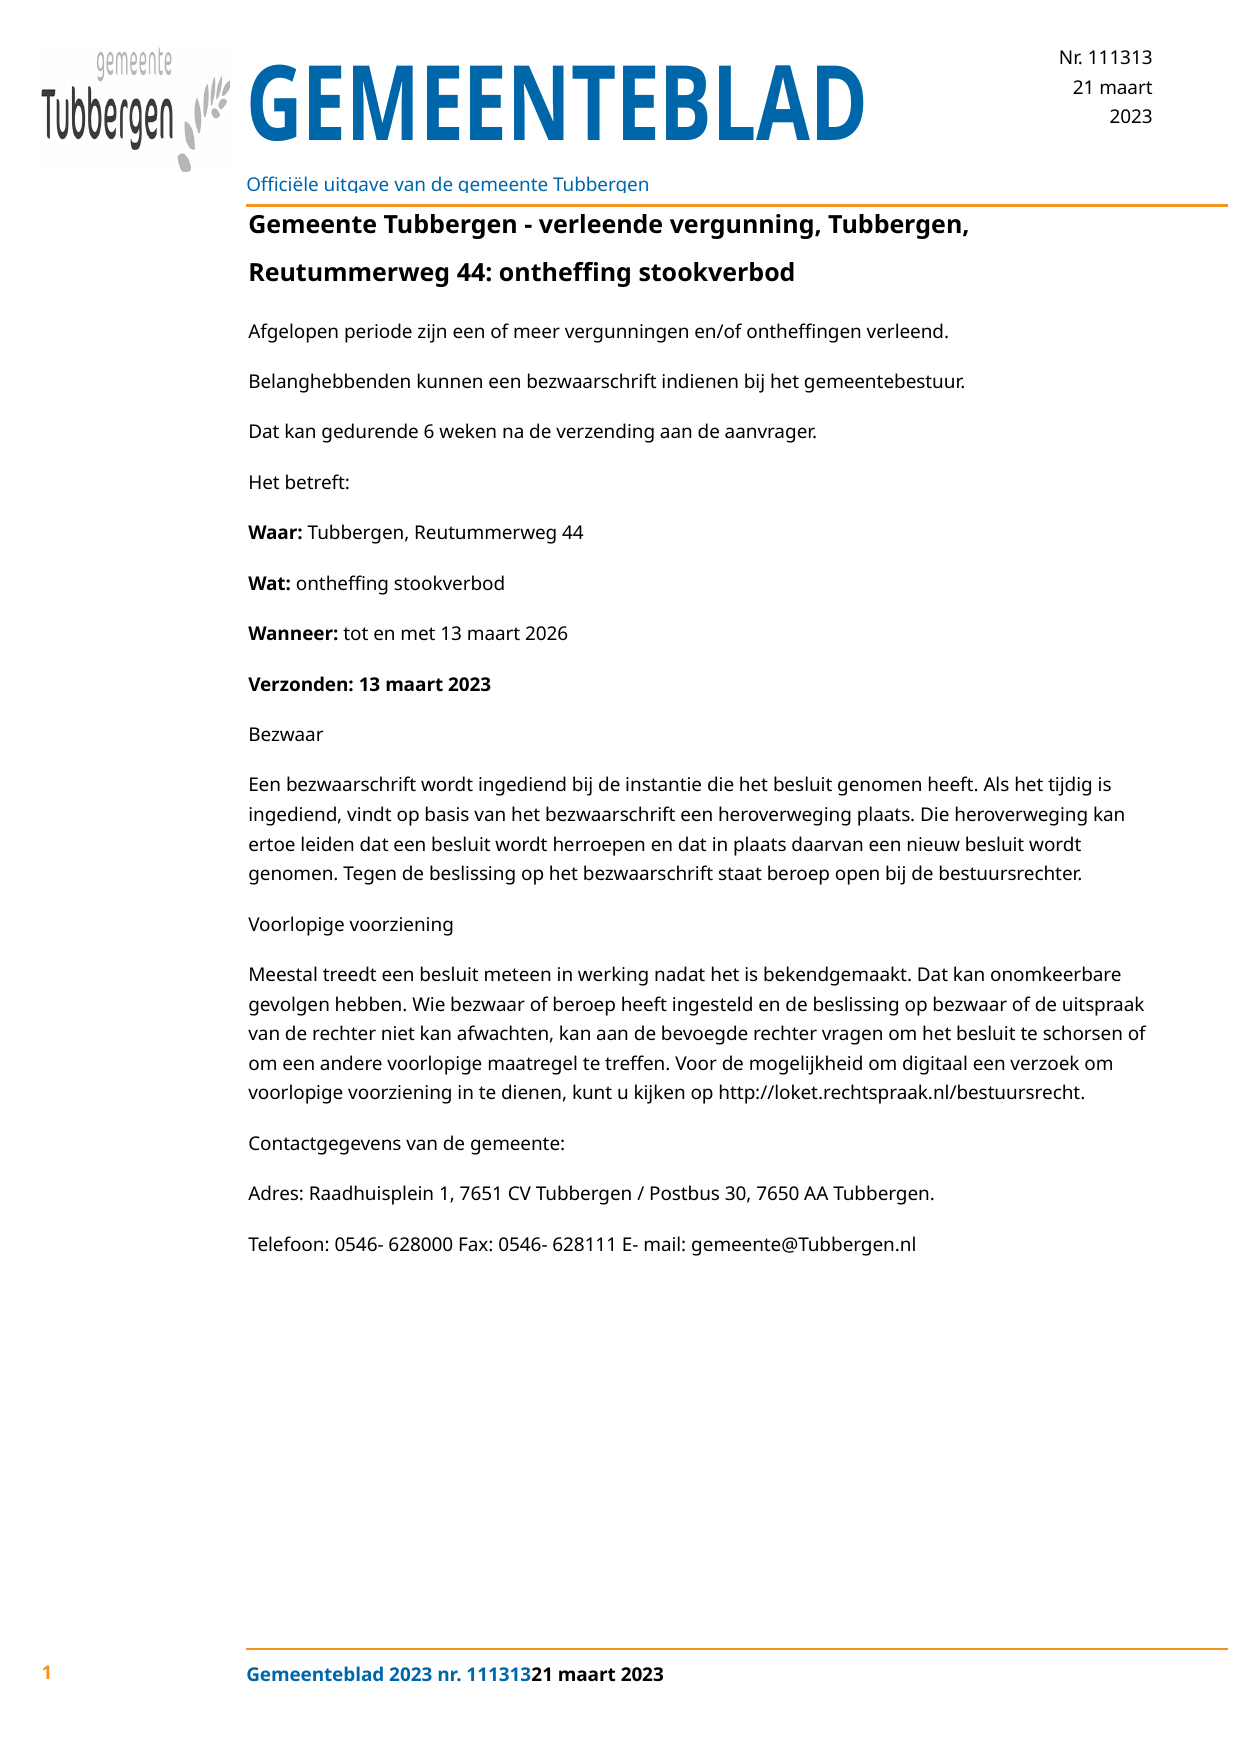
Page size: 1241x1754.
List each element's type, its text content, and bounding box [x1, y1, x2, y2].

text Dat kan gedurende 6 weken na de verzending aan de aanvrager. [248, 419, 1152, 444]
text Afgelopen periode zijn een of meer vergunningen en/of ontheffingen verleend. [248, 318, 1152, 344]
text Verzonden: 13 maart 2023 [248, 671, 1152, 697]
text Belanghebbenden kunnen een bezwaarschrift indienen bij het gemeentebestuur. [248, 368, 1152, 394]
text Het betreft: [248, 469, 1152, 495]
picture [41, 47, 231, 172]
text Contactgegevens van de gemeente: [248, 1130, 1152, 1156]
text Wanneer: tot en met 13 maart 2026 [248, 620, 1152, 646]
text Wat: ontheffing stookverbod [248, 570, 1152, 596]
text Gemeente Tubbergen - verleende vergunning, Tubbergen, Reutummerweg 44: ontheffing stookverbod [248, 207, 1152, 288]
text Een bezwaarschrift wordt ingediend bij de instantie die het besluit genomen heeft. Als het tijdig is ingediend, vindt op basis van het bezwaarschrift een heroverweging plaats. Die heroverweging kan ertoe leiden dat een besluit wordt herroepen en dat in plaats daarvan een nieuw besluit wordt genomen. Tegen de beslissing op het bezwaarschrift staat beroep open bij de bestuursrechter. [248, 772, 1152, 886]
text Waar: Tubbergen, Reutummerweg 44 [248, 519, 1152, 545]
text Voorlopige voorziening [248, 911, 1152, 937]
text Telefoon: 0546- 628000 Fax: 0546- 628111 E- mail: gemeente@Tubbergen.nl [248, 1231, 1152, 1257]
text Bezwaar [248, 721, 1152, 747]
text Meestal treedt een besluit meteen in werking nadat het is bekendgemaakt. Dat kan onomkeerbare gevolgen hebben. Wie bezwaar of beroep heeft ingesteld en de beslissing op bezwaar of de uitspraak van de rechter niet kan afwachten, kan aan de bevoegde rechter vragen om het besluit te schorsen of om een andere voorlopige maatregel te treffen. Voor de mogelijkheid om digitaal een verzoek om voorlopige voorziening in te dienen, kunt u kijken op http://loket.rechtspraak.nl/bestuursrecht. [248, 961, 1152, 1105]
text Adres: Raadhuisplein 1, 7651 CV Tubbergen / Postbus 30, 7650 AA Tubbergen. [248, 1180, 1152, 1206]
